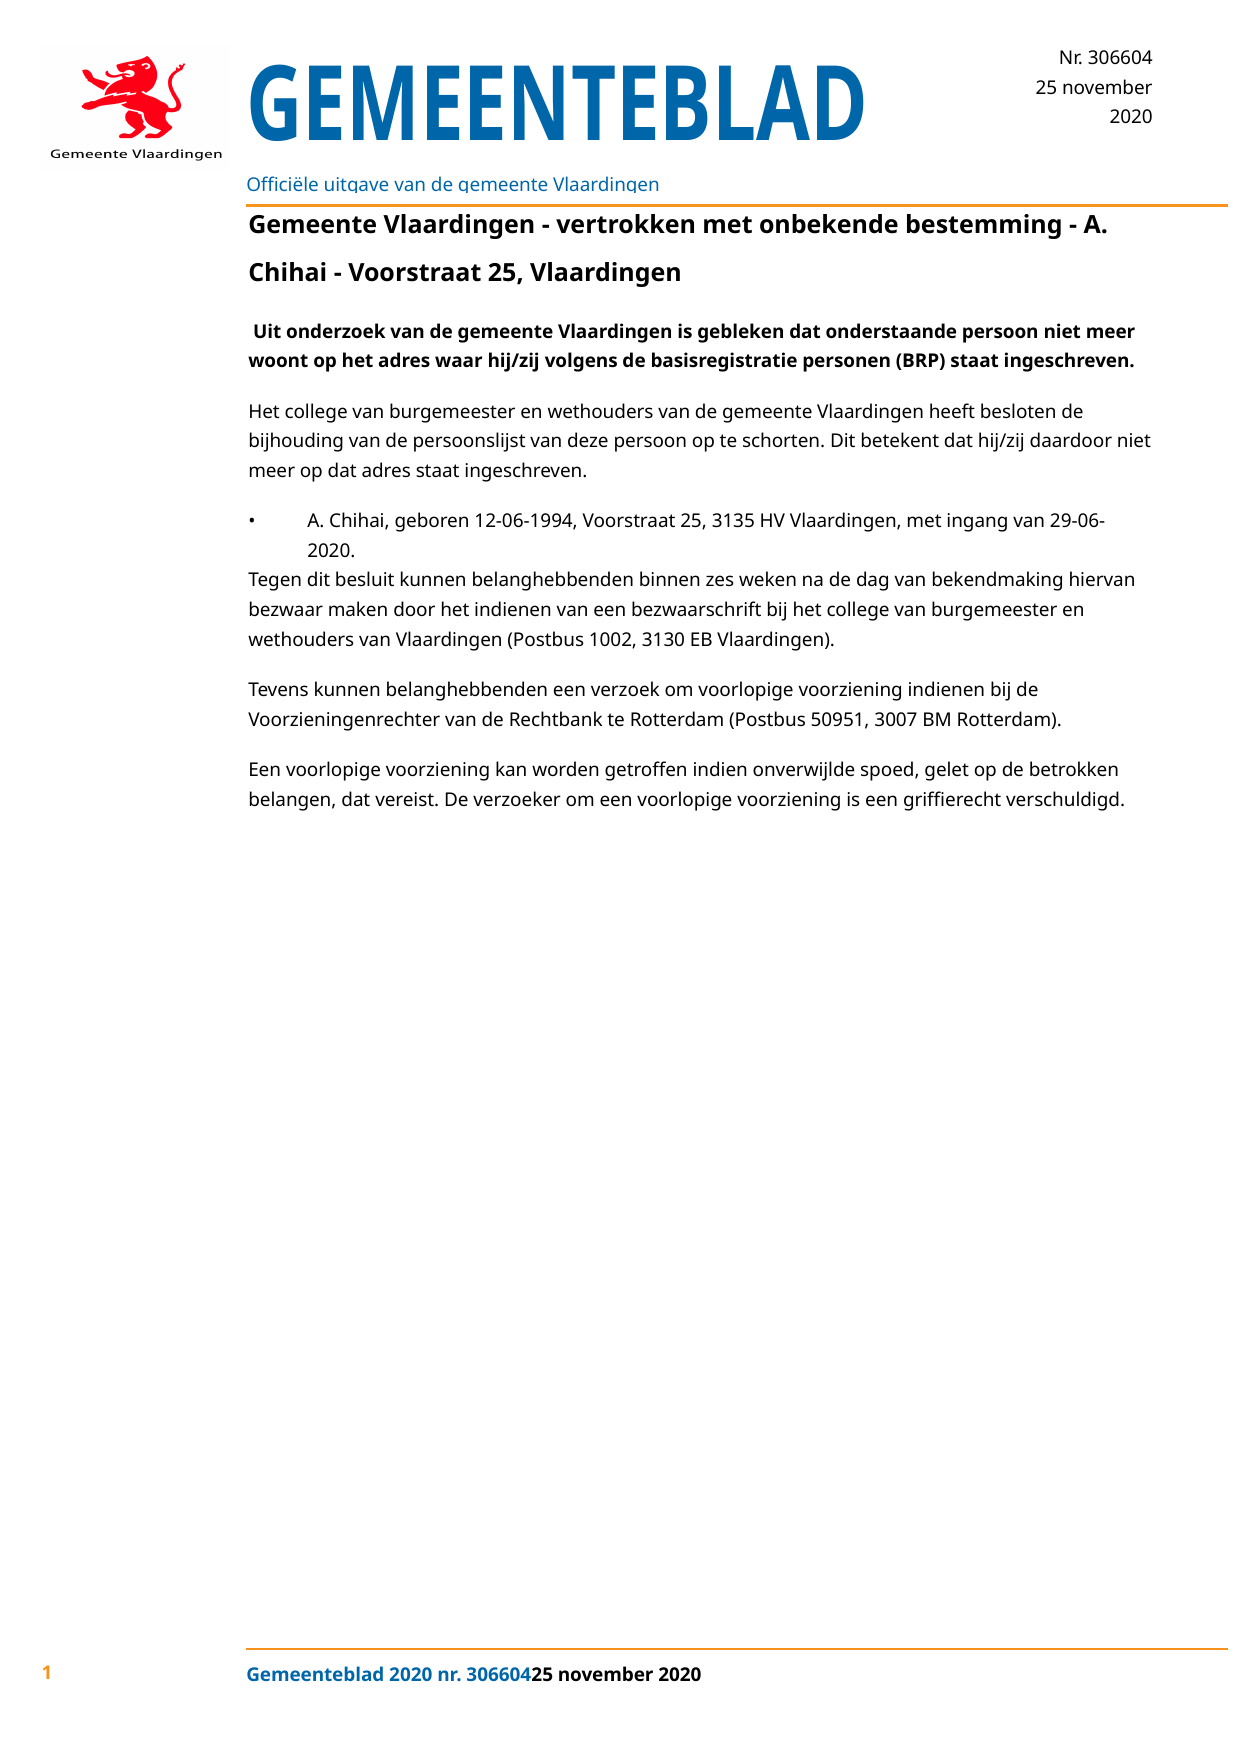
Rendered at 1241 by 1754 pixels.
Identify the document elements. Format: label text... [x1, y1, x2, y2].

text Tegen dit besluit kunnen belanghebbenden binnen zes weken na de dag van bekendmaking hiervan bezwaar maken door het indienen van een bezwaarschrift bij het college van burgemeester en wethouders van Vlaardingen (Postbus 1002, 3130 EB Vlaardingen). [248, 567, 1152, 652]
text Tevens kunnen belanghebbenden een verzoek om voorlopige voorziening indienen bij de Voorzieningenrechter van de Rechtbank te Rotterdam (Postbus 50951, 3007 BM Rotterdam). [248, 676, 1152, 732]
text Een voorlopige voorziening kan worden getroffen indien onverwijlde spoed, gelet op de betrokken belangen, dat vereist. De verzoeker om een voorlopige voorziening is een griffierecht verschuldigd. [248, 756, 1152, 812]
text Het college van burgemeester en wethouders van de gemeente Vlaardingen heeft besloten de bijhouding van de persoonslijst van deze persoon op te schorten. Dit betekent dat hij/zij daardoor niet meer op dat adres staat ingeschreven. [248, 398, 1152, 483]
picture [41, 47, 231, 172]
text Gemeente Vlaardingen - vertrokken met onbekende bestemming - A. Chihai - Voorstraat 25, Vlaardingen [248, 207, 1152, 288]
text Uit onderzoek van de gemeente Vlaardingen is gebleken dat onderstaande persoon niet meer woont op het adres waar hij/zij volgens de basisregistratie personen (BRP) staat ingeschreven. [248, 318, 1152, 373]
list A. Chihai, geboren 12-06-1994, Voorstraat 25, 3135 HV Vlaardingen, met ingang van 29-06-2020. [248, 507, 1152, 563]
